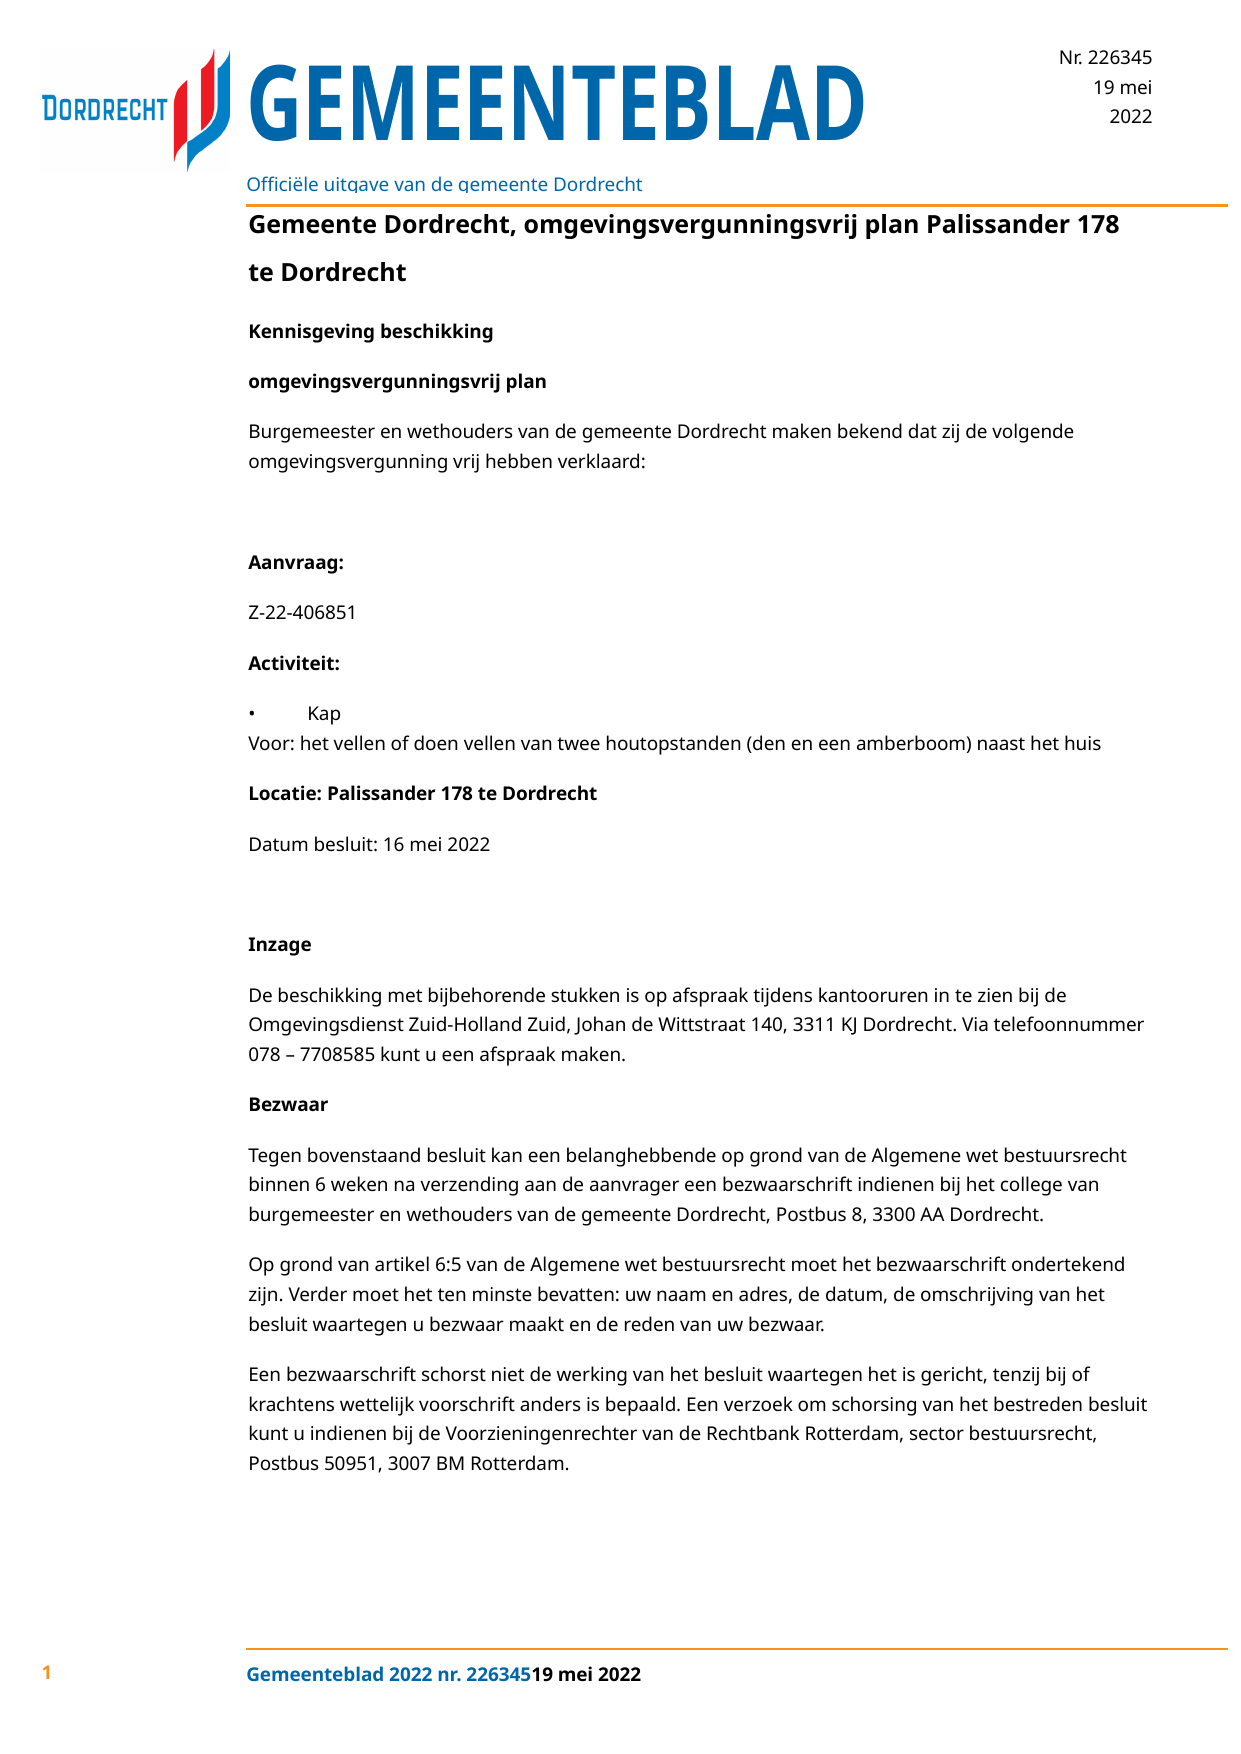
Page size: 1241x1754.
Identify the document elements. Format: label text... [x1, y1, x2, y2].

text De beschikking met bijbehorende stukken is op afspraak tijdens kantooruren in te zien bij de Omgevingsdienst Zuid-Holland Zuid, Johan de Wittstraat 140, 3311 KJ Dordrecht. Via telefoonnummer 078 – 7708585 kunt u een afspraak maken. [248, 982, 1152, 1067]
list Kap [248, 700, 1152, 726]
text Kennisgeving beschikking [248, 318, 1152, 344]
picture [41, 47, 231, 172]
text Datum besluit: 16 mei 2022 [248, 831, 1152, 857]
text Tegen bovenstaand besluit kan een belanghebbende op grond van de Algemene wet bestuursrecht binnen 6 weken na verzending aan de aanvrager een bezwaarschrift indienen bij het college van burgemeester en wethouders van de gemeente Dordrecht, Postbus 8, 3300 AA Dordrecht. [248, 1142, 1152, 1227]
text Locatie: Palissander 178 te Dordrecht [248, 780, 1152, 806]
text Gemeente Dordrecht, omgevingsvergunningsvrij plan Palissander 178 te Dordrecht [248, 207, 1152, 288]
text Bezwaar [248, 1092, 1152, 1117]
text Z-22-406851 [248, 599, 1152, 625]
text Op grond van artikel 6:5 van de Algemene wet bestuursrecht moet het bezwaarschrift ondertekend zijn. Verder moet het ten minste bevatten: uw naam en adres, de datum, de omschrijving van het besluit waartegen u bezwaar maakt en de reden van uw bezwaar. [248, 1252, 1152, 1337]
text Voor: het vellen of doen vellen van twee houtopstanden (den en een amberboom) naast het huis [248, 730, 1152, 756]
text Activiteit: [248, 650, 1152, 676]
text Aanvraag: [248, 549, 1152, 575]
text Inzage [248, 932, 1152, 957]
text Een bezwaarschrift schorst niet de werking van het besluit waartegen het is gericht, tenzij bij of krachtens wettelijk voorschrift anders is bepaald. Een verzoek om schorsing van het bestreden besluit kunt u indienen bij de Voorzieningenrechter van de Rechtbank Rotterdam, sector bestuursrecht, Postbus 50951, 3007 BM Rotterdam. [248, 1361, 1152, 1476]
text omgevingsvergunningsvrij plan [248, 368, 1152, 394]
text Burgemeester en wethouders van de gemeente Dordrecht maken bekend dat zij de volgende omgevingsvergunning vrij hebben verklaard: [248, 419, 1152, 474]
